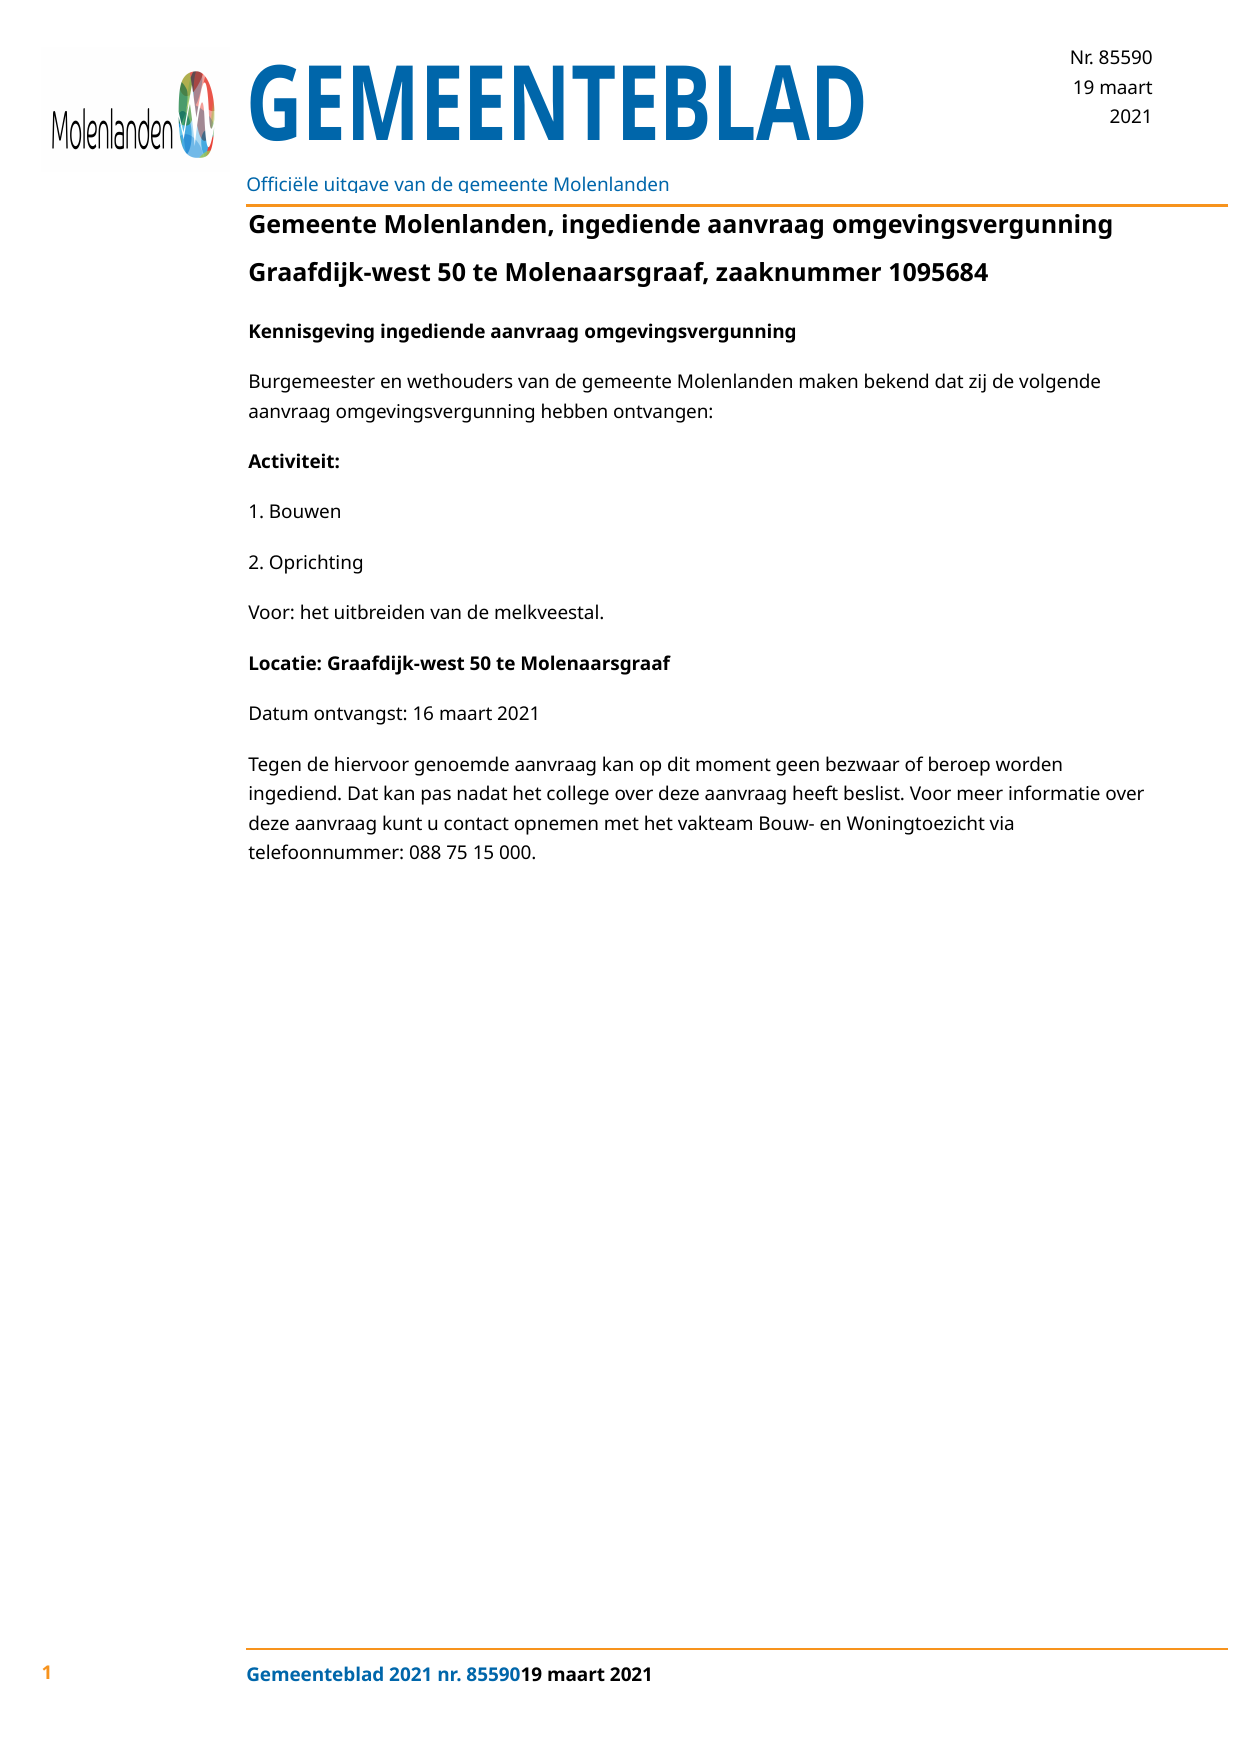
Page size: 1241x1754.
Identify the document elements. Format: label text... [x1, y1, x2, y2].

text Kennisgeving ingediende aanvraag omgevingsvergunning [248, 318, 1152, 344]
text 1. Bouwen [248, 499, 1152, 524]
text 2. Oprichting [248, 549, 1152, 575]
text Locatie: Graafdijk-west 50 te Molenaarsgraaf [248, 650, 1152, 676]
text Gemeente Molenlanden, ingediende aanvraag omgevingsvergunning Graafdijk-west 50 te Molenaarsgraaf, zaaknummer 1095684 [248, 207, 1152, 288]
text Activiteit: [248, 448, 1152, 474]
text Tegen de hiervoor genoemde aanvraag kan op dit moment geen bezwaar of beroep worden ingediend. Dat kan pas nadat het college over deze aanvraag heeft beslist. Voor meer informatie over deze aanvraag kunt u contact opnemen met het vakteam Bouw- en Woningtoezicht via telefoonnummer: 088 75 15 000. [248, 751, 1152, 865]
picture [41, 47, 231, 172]
text Burgemeester en wethouders van de gemeente Molenlanden maken bekend dat zij de volgende aanvraag omgevingsvergunning hebben ontvangen: [248, 368, 1152, 424]
text Voor: het uitbreiden van de melkveestal. [248, 599, 1152, 625]
text Datum ontvangst: 16 maart 2021 [248, 700, 1152, 726]
